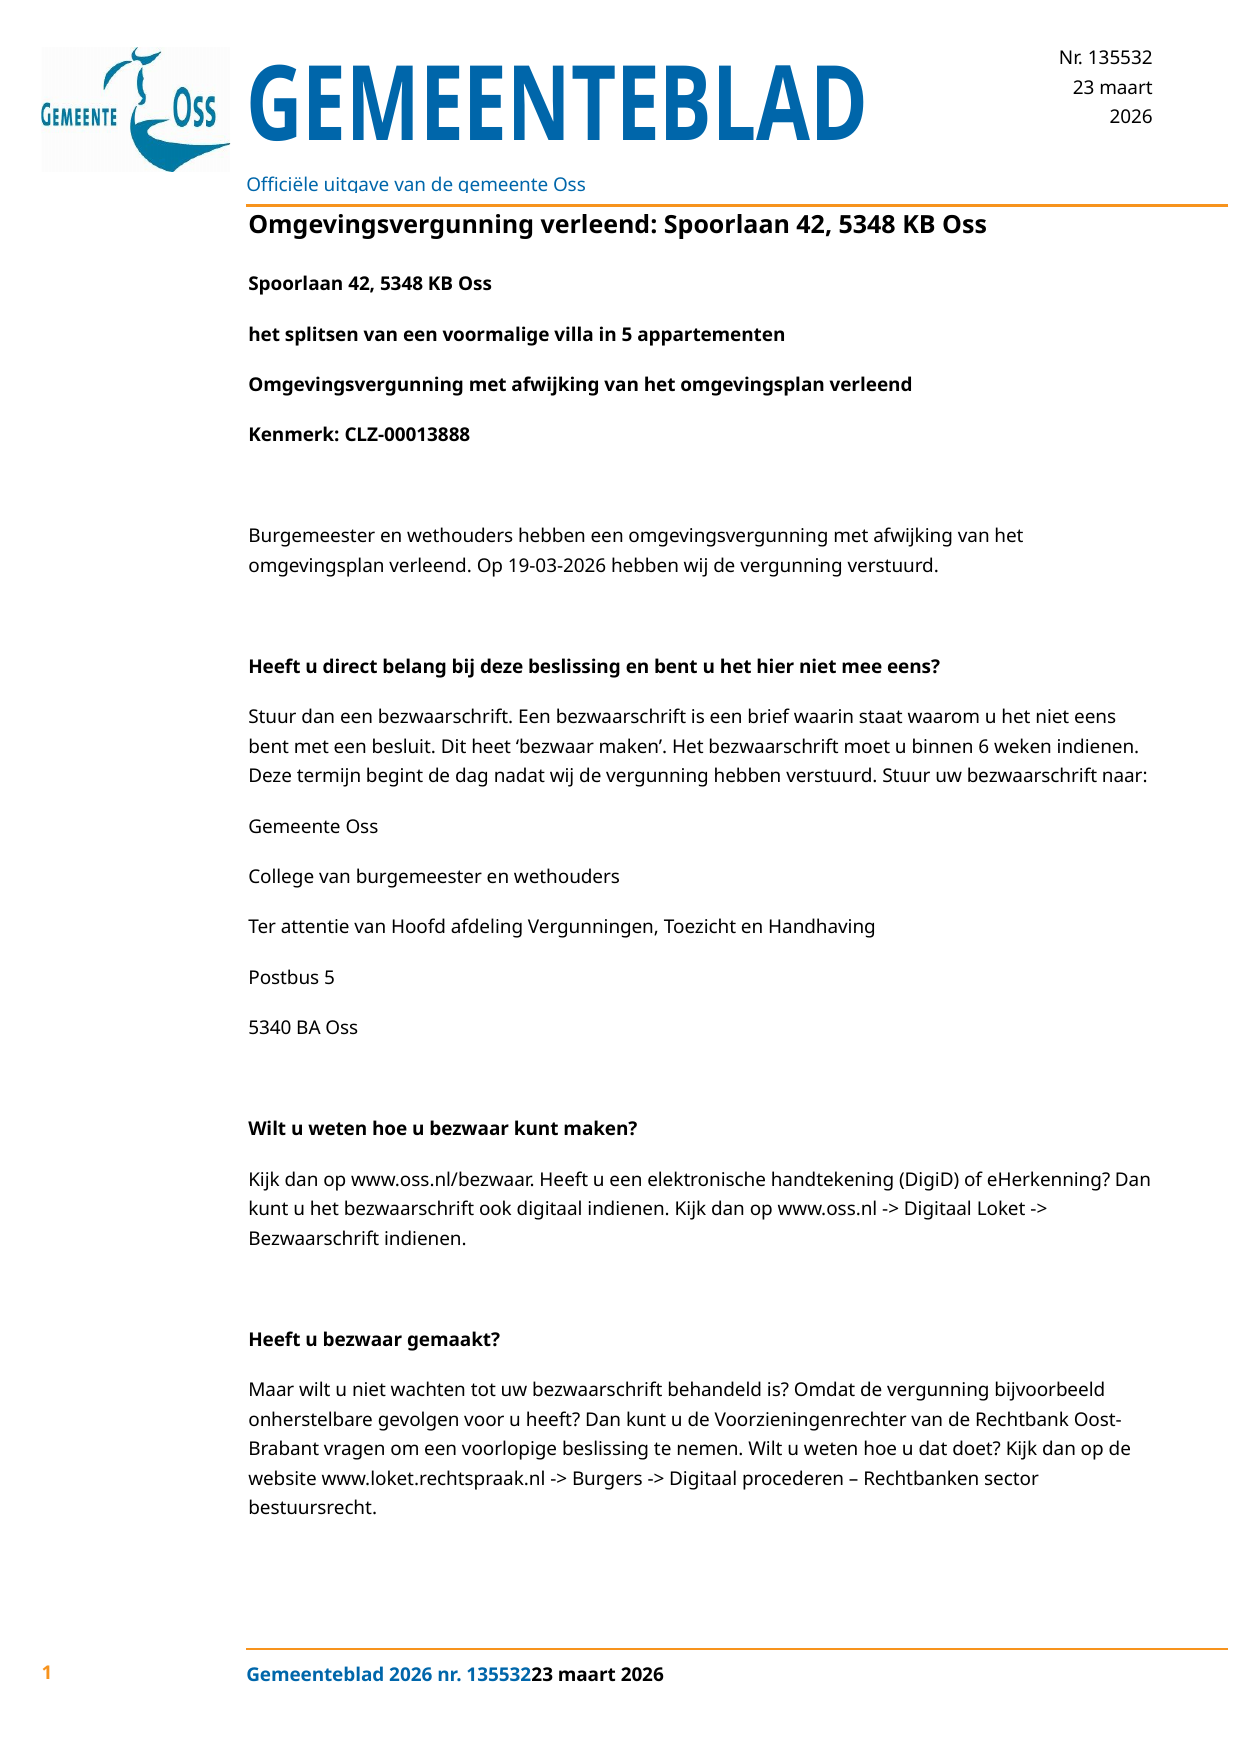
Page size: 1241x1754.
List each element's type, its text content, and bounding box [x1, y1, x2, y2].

text Gemeente Oss [248, 813, 1152, 838]
text Burgemeester en wethouders hebben een omgevingsvergunning met afwijking van het omgevingsplan verleend. Op 19-03-2026 hebben wij de vergunning verstuurd. [248, 522, 1152, 578]
text College van burgemeester en wethouders [248, 863, 1152, 889]
text Heeft u bezwaar gemaakt? [248, 1326, 1152, 1351]
text het splitsen van een voormalige villa in 5 appartementen [248, 321, 1152, 346]
text Wilt u weten hoe u bezwaar kunt maken? [248, 1115, 1152, 1141]
text Stuur dan een bezwaarschrift. Een bezwaarschrift is een brief waarin staat waarom u het niet eens bent met een besluit. Dit heet ‘bezwaar maken’. Het bezwaarschrift moet u binnen 6 weken indienen. Deze termijn begint de dag nadat wij de vergunning hebben verstuurd. Stuur uw bezwaarschrift naar: [248, 703, 1152, 788]
text Ter attentie van Hoofd afdeling Vergunningen, Toezicht en Handhaving [248, 914, 1152, 939]
text Omgevingsvergunning verleend: Spoorlaan 42, 5348 KB Oss [248, 207, 1152, 241]
text Maar wilt u niet wachten tot uw bezwaarschrift behandeld is? Omdat de vergunning bijvoorbeeld onherstelbare gevolgen voor u heeft? Dan kunt u de Voorzieningenrechter van de Rechtbank Oost-Brabant vragen om een voorlopige beslissing te nemen. Wilt u weten hoe u dat doet? Kijk dan op de website www.loket.rechtspraak.nl -> Burgers -> Digitaal procederen – Rechtbanken sector bestuursrecht. [248, 1376, 1152, 1520]
picture [41, 47, 231, 172]
text Postbus 5 [248, 964, 1152, 990]
text 5340 BA Oss [248, 1014, 1152, 1040]
text Heeft u direct belang bij deze beslissing en bent u het hier niet mee eens? [248, 653, 1152, 678]
text Spoorlaan 42, 5348 KB Oss [248, 270, 1152, 296]
text Kenmerk: CLZ-00013888 [248, 422, 1152, 447]
text Kijk dan op www.oss.nl/bezwaar. Heeft u een elektronische handtekening (DigiD) of eHerkenning? Dan kunt u het bezwaarschrift ook digitaal indienen. Kijk dan op www.oss.nl -> Digitaal Loket -> Bezwaarschrift indienen. [248, 1166, 1152, 1251]
text Omgevingsvergunning met afwijking van het omgevingsplan verleend [248, 371, 1152, 397]
